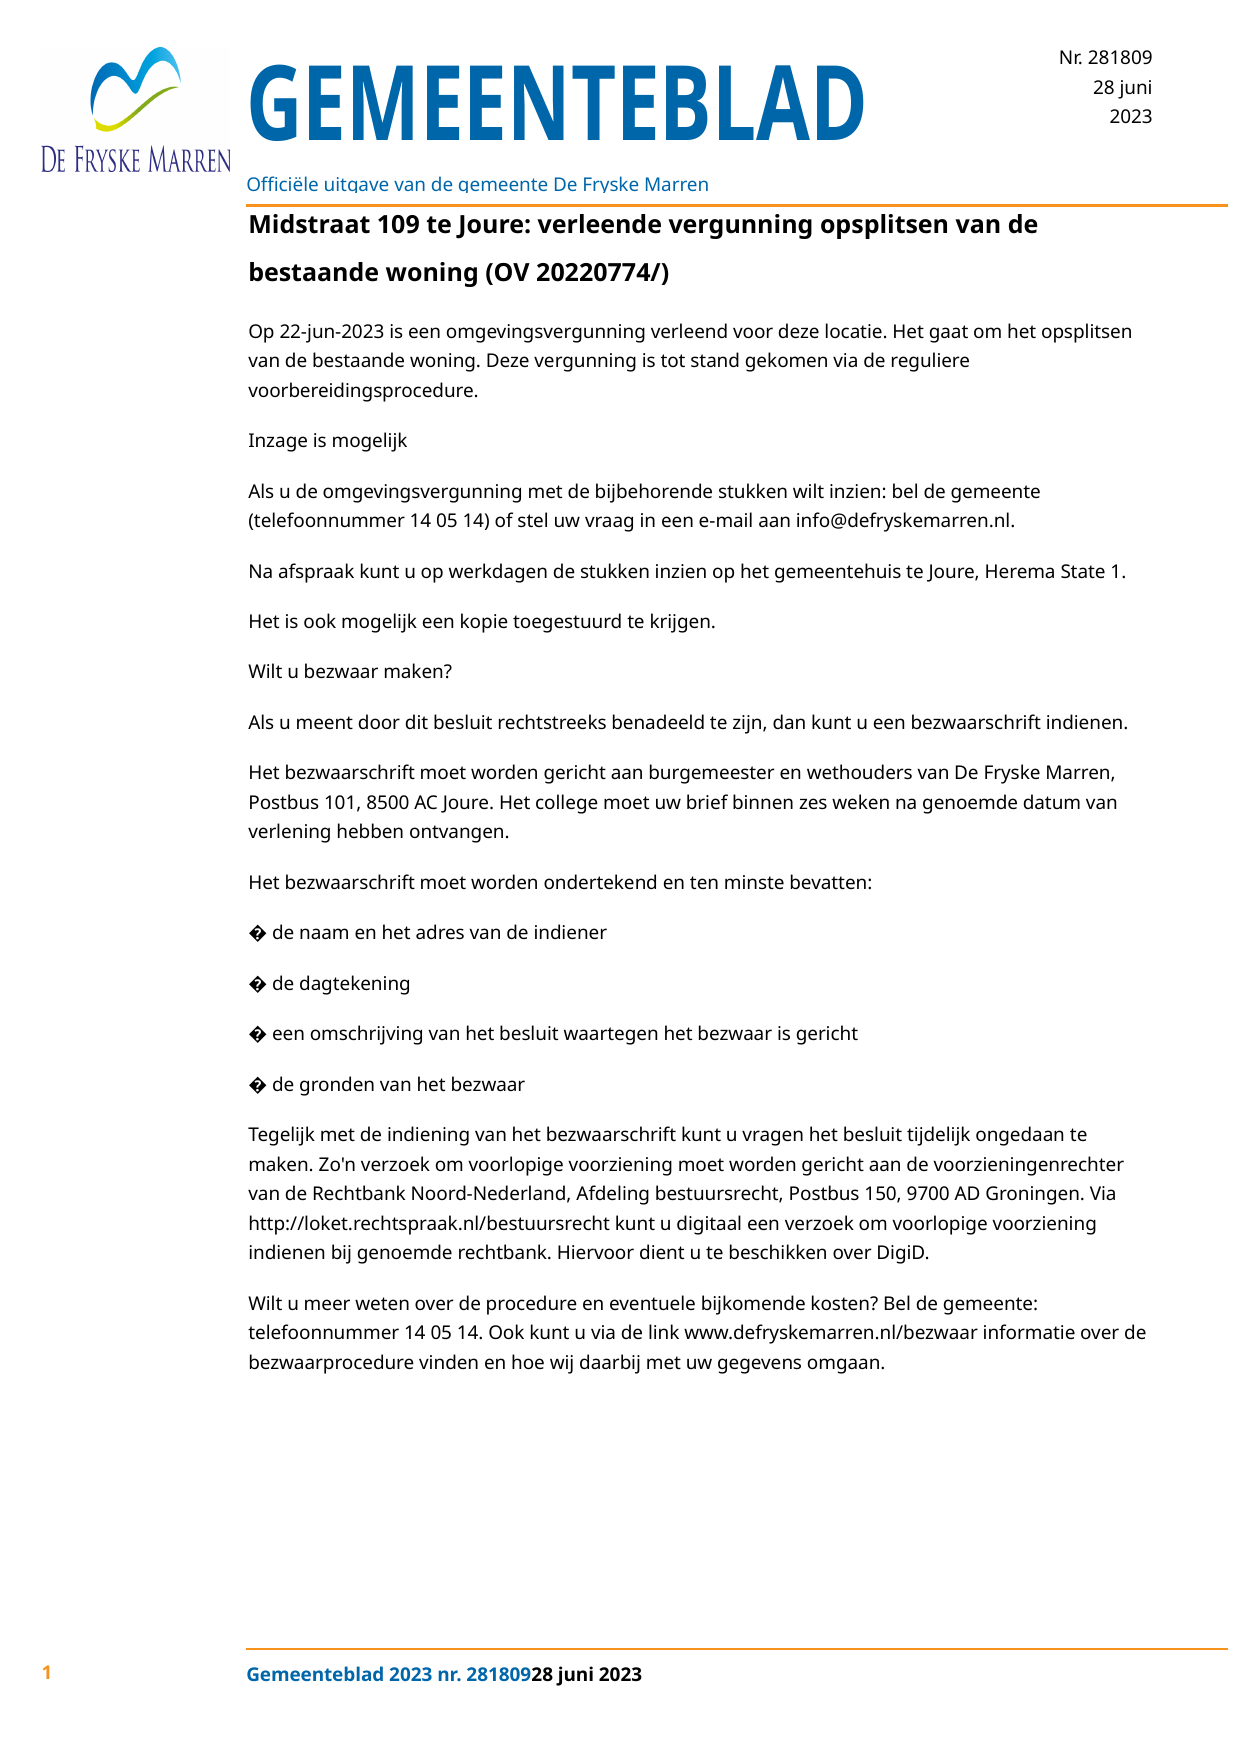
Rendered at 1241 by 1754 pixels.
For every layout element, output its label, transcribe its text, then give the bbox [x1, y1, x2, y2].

text Tegelijk met de indiening van het bezwaarschrift kunt u vragen het besluit tijdelijk ongedaan te maken. Zo'n verzoek om voorlopige voorziening moet worden gericht aan de voorzieningenrechter van de Rechtbank Noord-Nederland, Afdeling bestuursrecht, Postbus 150, 9700 AD Groningen. Via http://loket.rechtspraak.nl/bestuursrecht kunt u digitaal een verzoek om voorlopige voorziening indienen bij genoemde rechtbank. Hiervoor dient u te beschikken over DigiD. [248, 1121, 1152, 1265]
text � een omschrijving van het besluit waartegen het bezwaar is gericht [248, 1020, 1152, 1046]
text Wilt u meer weten over de procedure en eventuele bijkomende kosten? Bel de gemeente: telefoonnummer 14 05 14. Ook kunt u via de link www.defryskemarren.nl/bezwaar informatie over de bezwaarprocedure vinden en hoe wij daarbij met uw gegevens omgaan. [248, 1290, 1152, 1375]
picture [41, 47, 231, 172]
text Na afspraak kunt u op werkdagen de stukken inzien op het gemeentehuis te Joure, Herema State 1. [248, 558, 1152, 584]
text � de naam en het adres van de indiener [248, 919, 1152, 945]
text � de gronden van het bezwaar [248, 1071, 1152, 1097]
text Als u de omgevingsvergunning met de bijbehorende stukken wilt inzien: bel de gemeente (telefoonnummer 14 05 14) of stel uw vraag in een e-mail aan info@defryskemarren.nl. [248, 478, 1152, 533]
text Wilt u bezwaar maken? [248, 659, 1152, 684]
text Op 22-jun-2023 is een omgevingsvergunning verleend voor deze locatie. Het gaat om het opsplitsen van de bestaande woning. Deze vergunning is tot stand gekomen via de reguliere voorbereidingsprocedure. [248, 318, 1152, 403]
text Midstraat 109 te Joure: verleende vergunning opsplitsen van de bestaande woning (OV 20220774/) [248, 207, 1152, 288]
text Als u meent door dit besluit rechtstreeks benadeeld te zijn, dan kunt u een bezwaarschrift indienen. [248, 709, 1152, 735]
text Het bezwaarschrift moet worden ondertekend en ten minste bevatten: [248, 869, 1152, 895]
text Inzage is mogelijk [248, 427, 1152, 453]
text � de dagtekening [248, 970, 1152, 996]
text Het bezwaarschrift moet worden gericht aan burgemeester en wethouders van De Fryske Marren, Postbus 101, 8500 AC Joure. Het college moet uw brief binnen zes weken na genoemde datum van verlening hebben ontvangen. [248, 759, 1152, 844]
text Het is ook mogelijk een kopie toegestuurd te krijgen. [248, 608, 1152, 634]
